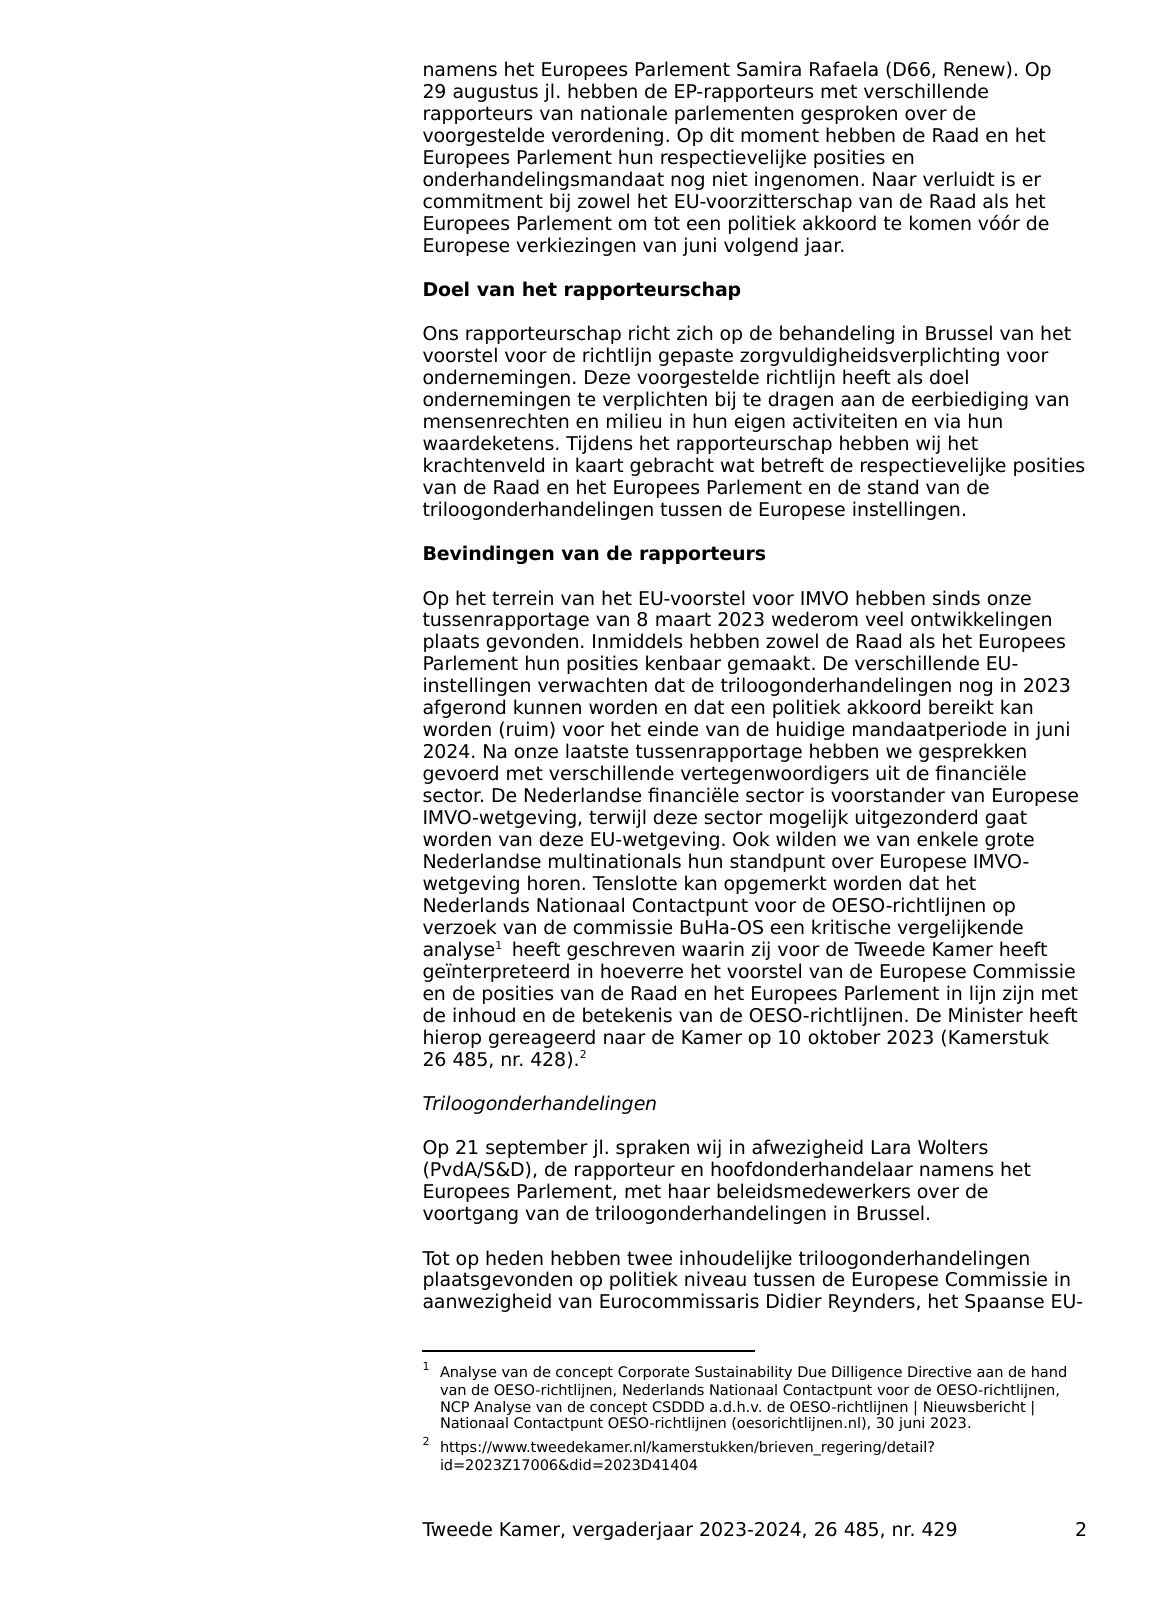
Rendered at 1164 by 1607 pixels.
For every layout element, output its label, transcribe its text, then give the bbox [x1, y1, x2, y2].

subtitle Triloogonderhandelingen [422, 1093, 1087, 1115]
text Analyse van de concept Corporate Sustainability Due Dilligence Directive aan de hand van de OESO-richtlijnen, Nederlands Nationaal Contactpunt voor de OESO-richtlijnen, NCP Analyse van de concept CSDDD a.d.h.v. de OESO-richtlijnen | Nieuwsbericht | Nationaal Contactpunt OESO-richtlijnen (oesorichtlijnen.nl), 30 juni 2023. [422, 1360, 1087, 1432]
text Ons rapporteurschap richt zich op de behandeling in Brussel van het voorstel voor de richtlijn gepaste zorgvuldigheidsverplichting voor ondernemingen. Deze voorgestelde richtlijn heeft als doel ondernemingen te verplichten bij te dragen aan de eerbiediging van mensenrechten en milieu in hun eigen activiteiten en via hun waardeketens. Tijdens het rapporteurschap hebben wij het krachtenveld in kaart gebracht wat betreft de respectievelijke posities van de Raad en het Europees Parlement en de stand van de triloogonderhandelingen tussen de Europese instellingen. [422, 323, 1087, 521]
subtitle Doel van het rapporteurschap [422, 279, 1087, 301]
subtitle Bevindingen van de rapporteurs [422, 543, 1087, 565]
text Tot op heden hebben twee inhoudelijke triloogonderhandelingen plaatsgevonden op politiek niveau tussen de Europese Commissie in aanwezigheid van Eurocommissaris Didier Reynders, het Spaanse EU- [422, 1247, 1087, 1313]
text https://www.tweedekamer.nl/kamerstukken/brieven_regering/detail?id=2023Z17006&did=2023D41404 [422, 1435, 1087, 1474]
text namens het Europees Parlement Samira Rafaela (D66, Renew). Op 29 augustus jl. hebben de EP-rapporteurs met verschillende rapporteurs van nationale parlementen gesproken over de voorgestelde verordening. Op dit moment hebben de Raad en het Europees Parlement hun respectievelijke posities en onderhandelingsmandaat nog niet ingenomen. Naar verluidt is er commitment bij zowel het EU-voorzitterschap van de Raad als het Europees Parlement om tot een politiek akkoord te komen vóór de Europese verkiezingen van juni volgend jaar. [422, 59, 1087, 257]
text Op 21 september jl. spraken wij in afwezigheid Lara Wolters (PvdA/S&D), de rapporteur en hoofdonderhandelaar namens het Europees Parlement, met haar beleidsmedewerkers over de voortgang van de triloogonderhandelingen in Brussel. [422, 1137, 1087, 1225]
text Op het terrein van het EU-voorstel voor IMVO hebben sinds onze tussenrapportage van 8 maart 2023 wederom veel ontwikkelingen plaats gevonden. Inmiddels hebben zowel de Raad als het Europees Parlement hun posities kenbaar gemaakt. De verschillende EU-instellingen verwachten dat de triloogonderhandelingen nog in 2023 afgerond kunnen worden en dat een politiek akkoord bereikt kan worden (ruim) voor het einde van de huidige mandaatperiode in juni 2024. Na onze laatste tussenrapportage hebben we gesprekken gevoerd met verschillende vertegenwoordigers uit de financiële sector. De Nederlandse financiële sector is voorstander van Europese IMVO-wetgeving, terwijl deze sector mogelijk uitgezonderd gaat worden van deze EU-wetgeving. Ook wilden we van enkele grote Nederlandse multinationals hun standpunt over Europese IMVO-wetgeving horen. Tenslotte kan opgemerkt worden dat het Nederlands Nationaal Contactpunt voor de OESO-richtlijnen op verzoek van de commissie BuHa-OS een kritische vergelijkende analyse heeft geschreven waarin zij voor de Tweede Kamer heeft geïnterpreteerd in hoeverre het voorstel van de Europese Commissie en de posities van de Raad en het Europees Parlement in lijn zijn met de inhoud en de betekenis van de OESO-richtlijnen. De Minister heeft hierop gereageerd naar de Kamer op 10 oktober 2023 (Kamerstuk 26 485, nr. 428). [422, 587, 1087, 1071]
